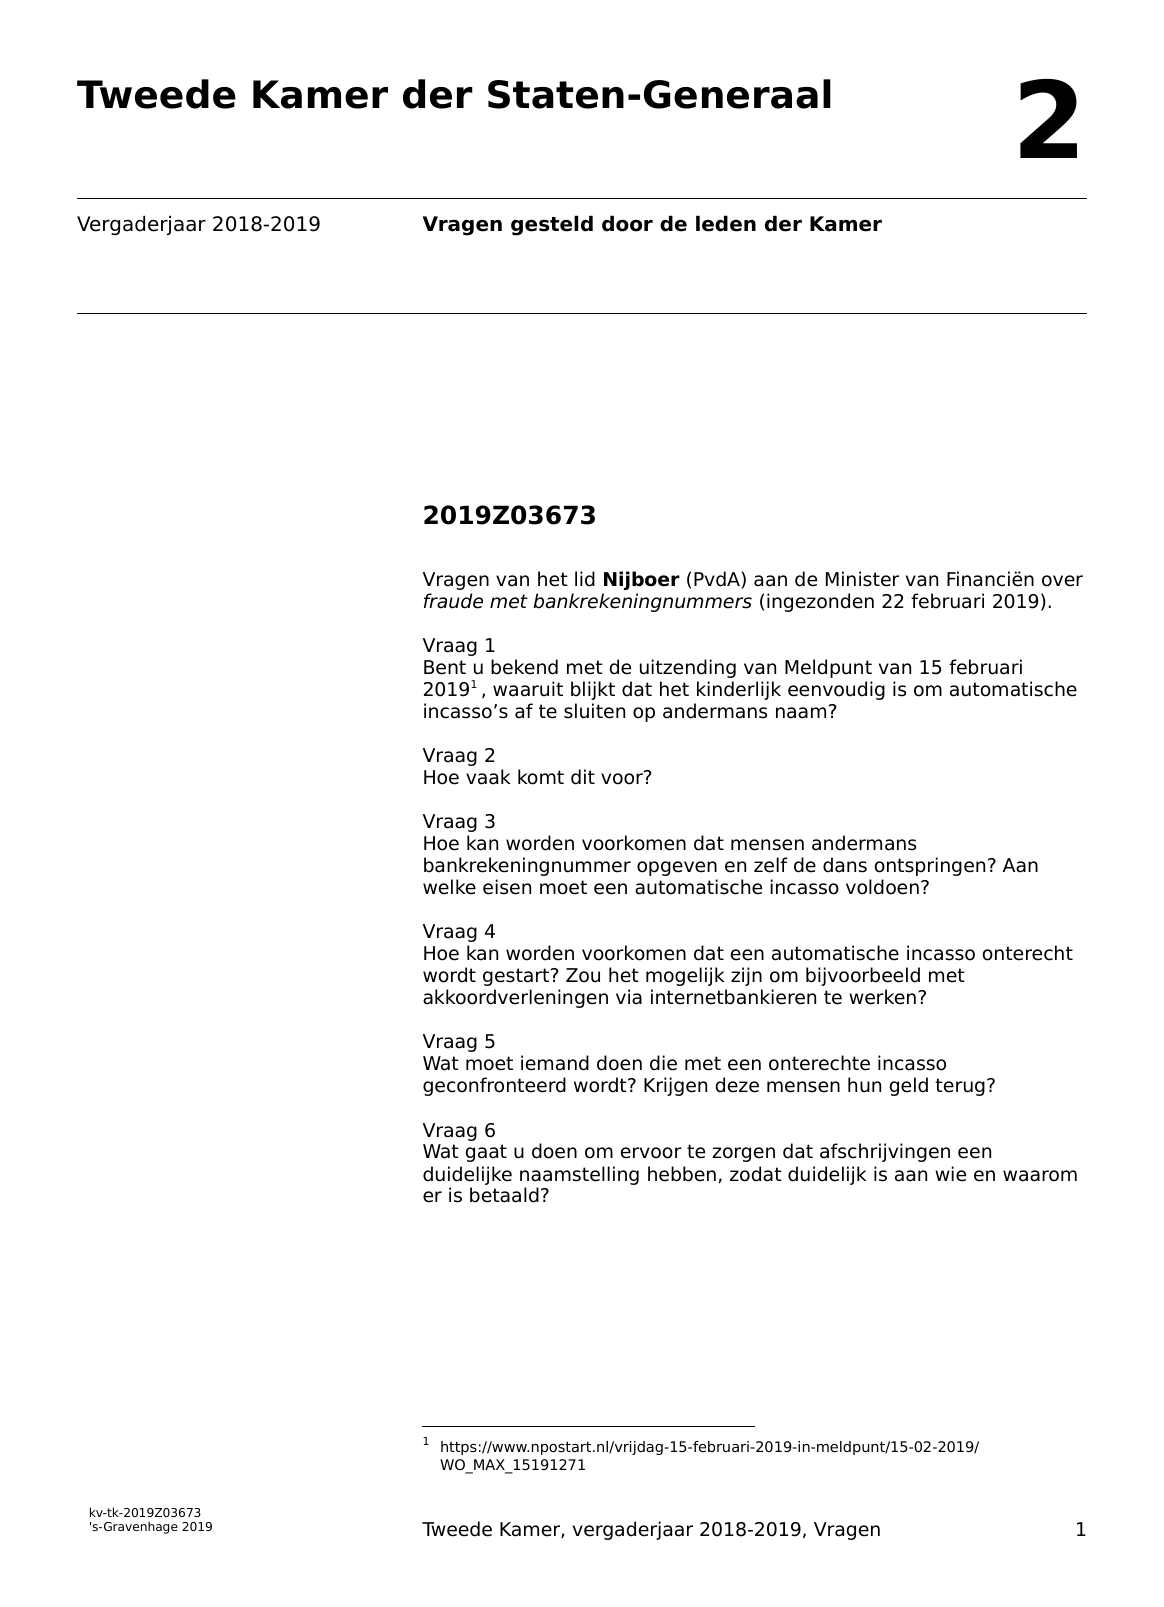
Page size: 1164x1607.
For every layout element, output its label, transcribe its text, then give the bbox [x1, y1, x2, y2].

text Vragen van het lid Nijboer (PvdA) aan de Minister van Financiën over fraude met bankrekeningnummers (ingezonden 22 februari 2019). [422, 569, 1087, 613]
text Vraag 5 [422, 1031, 1087, 1053]
text Hoe kan worden voorkomen dat een automatische incasso onterecht wordt gestart? Zou het mogelijk zijn om bijvoorbeeld met akkoordverleningen via internetbankieren te werken? [422, 943, 1087, 1009]
text kv-tk-2019Z03673 [88, 1506, 323, 1520]
table_header Tweede Kamer der Staten-Generaal [77, 59, 886, 198]
text Bent u bekend met de uitzending van Meldpunt van 15 februari 2019, waaruit blijkt dat het kinderlijk eenvoudig is om automatische incasso’s af te sluiten op andermans naam? [422, 657, 1087, 723]
text 's-Gravenhage 2019 [88, 1520, 323, 1534]
table_header 2 [886, 59, 1087, 198]
text Wat moet iemand doen die met een onterechte incasso geconfronteerd wordt? Krijgen deze mensen hun geld terug? [422, 1053, 1087, 1097]
text Hoe kan worden voorkomen dat mensen andermans bankrekeningnummer opgeven en zelf de dans ontspringen? Aan welke eisen moet een automatische incasso voldoen? [422, 833, 1087, 899]
text Vraag 3 [422, 811, 1087, 833]
text 2019Z03673 [422, 501, 1087, 531]
text Vraag 4 [422, 921, 1087, 943]
text Hoe vaak komt dit voor? [422, 767, 1087, 789]
text Vraag 1 [422, 635, 1087, 657]
table_cell Vragen gesteld door de leden der Kamer [422, 199, 1087, 313]
text https://www.npostart.nl/vrijdag-15-februari-2019-in-meldpunt/15-02-2019/WO_MAX_15191271 [422, 1435, 1087, 1474]
text Vraag 2 [422, 745, 1087, 767]
text Vraag 6 [422, 1119, 1087, 1141]
text Wat gaat u doen om ervoor te zorgen dat afschrijvingen een duidelijke naamstelling hebben, zodat duidelijk is aan wie en waarom er is betaald? [422, 1141, 1087, 1207]
table_cell Vergaderjaar 2018-2019 [77, 199, 422, 313]
